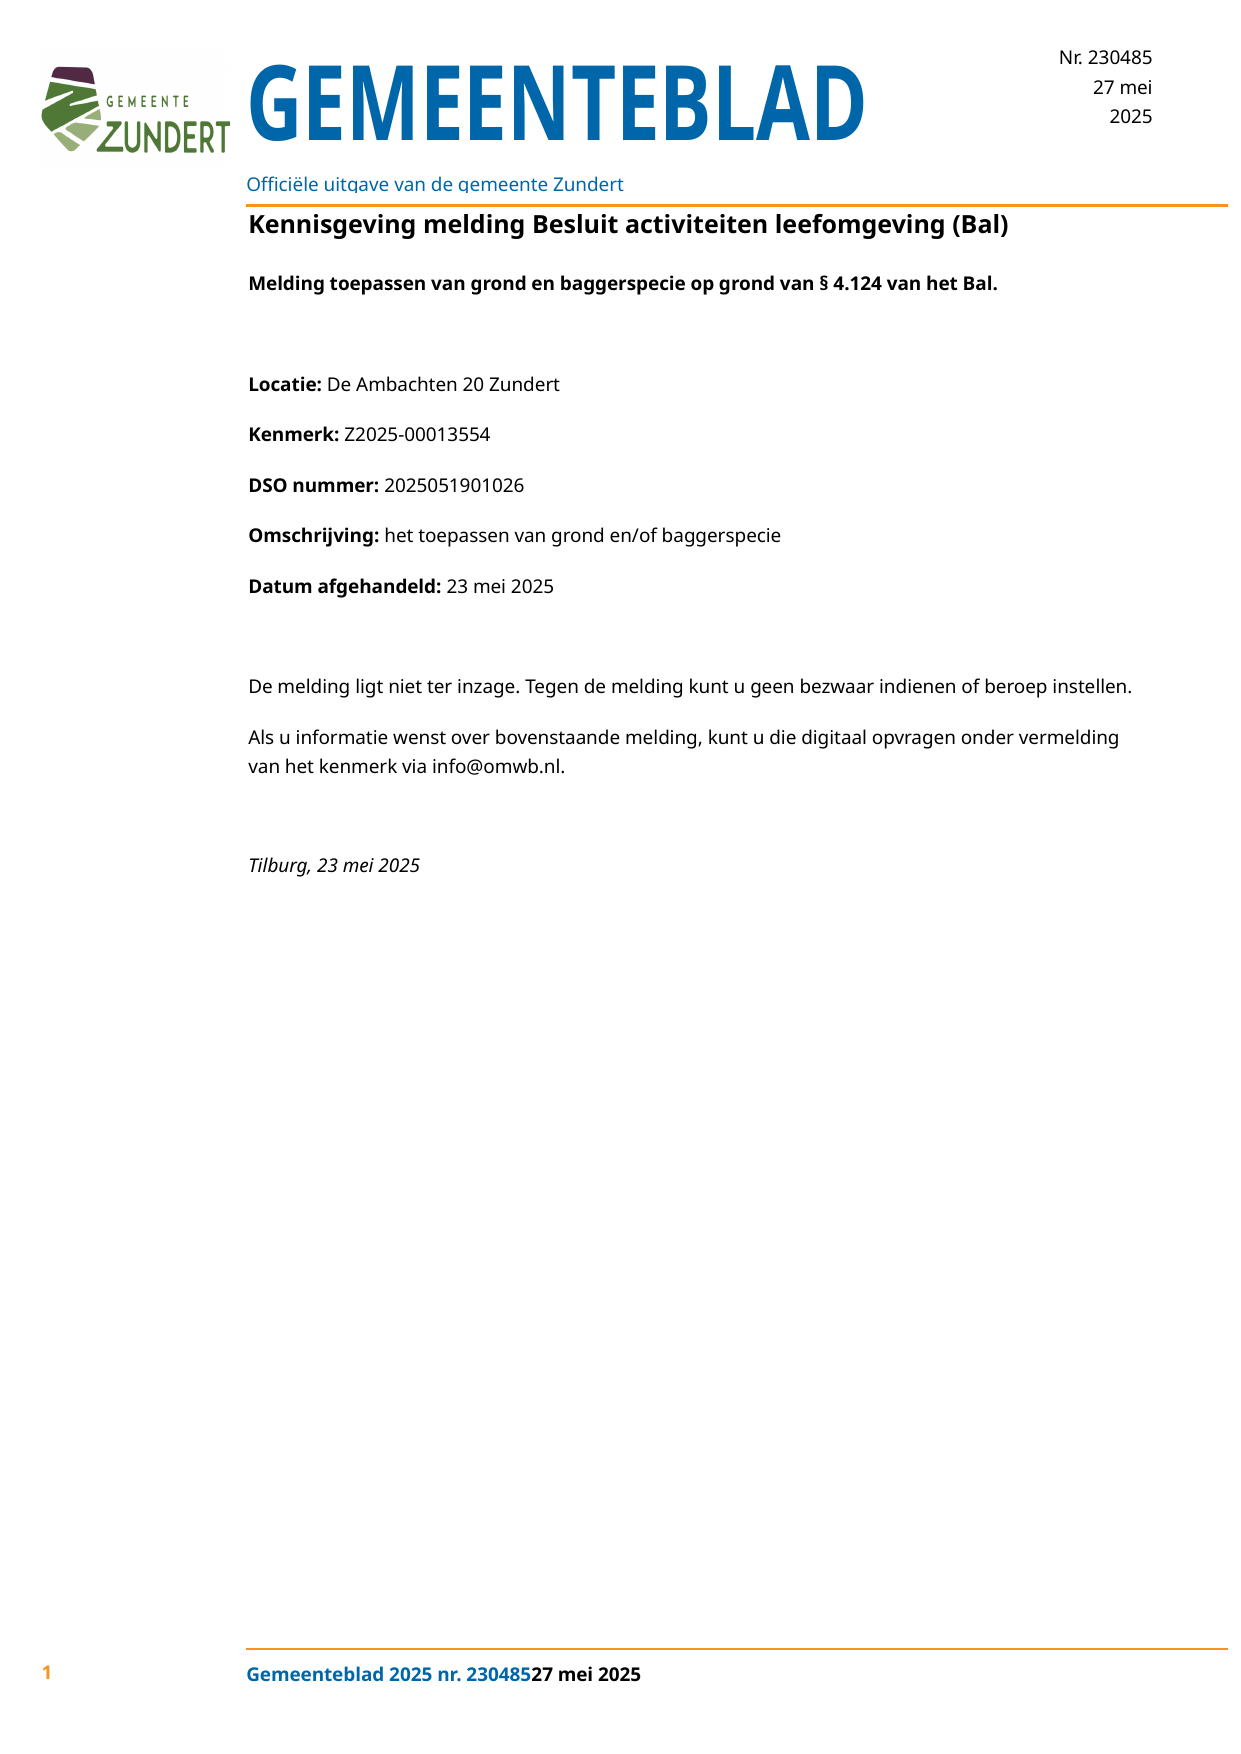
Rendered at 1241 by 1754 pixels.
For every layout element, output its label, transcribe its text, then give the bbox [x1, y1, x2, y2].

text De melding ligt niet ter inzage. Tegen de melding kunt u geen bezwaar indienen of beroep instellen. [248, 674, 1152, 699]
text DSO nummer: 2025051901026 [248, 472, 1152, 498]
text Tilburg, 23 mei 2025 [248, 852, 1152, 878]
text Kennisgeving melding Besluit activiteiten leefomgeving (Bal) [248, 207, 1152, 241]
picture [41, 47, 231, 172]
text Omschrijving: het toepassen van grond en/of baggerspecie [248, 522, 1152, 548]
text Datum afgehandeld: 23 mei 2025 [248, 573, 1152, 598]
text Locatie: De Ambachten 20 Zundert [248, 371, 1152, 397]
text Als u informatie wenst over bovenstaande melding, kunt u die digitaal opvragen onder vermelding van het kenmerk via info@omwb.nl. [248, 724, 1152, 779]
text Kenmerk: Z2025-00013554 [248, 422, 1152, 447]
text Melding toepassen van grond en baggerspecie op grond van § 4.124 van het Bal. [248, 270, 1152, 296]
